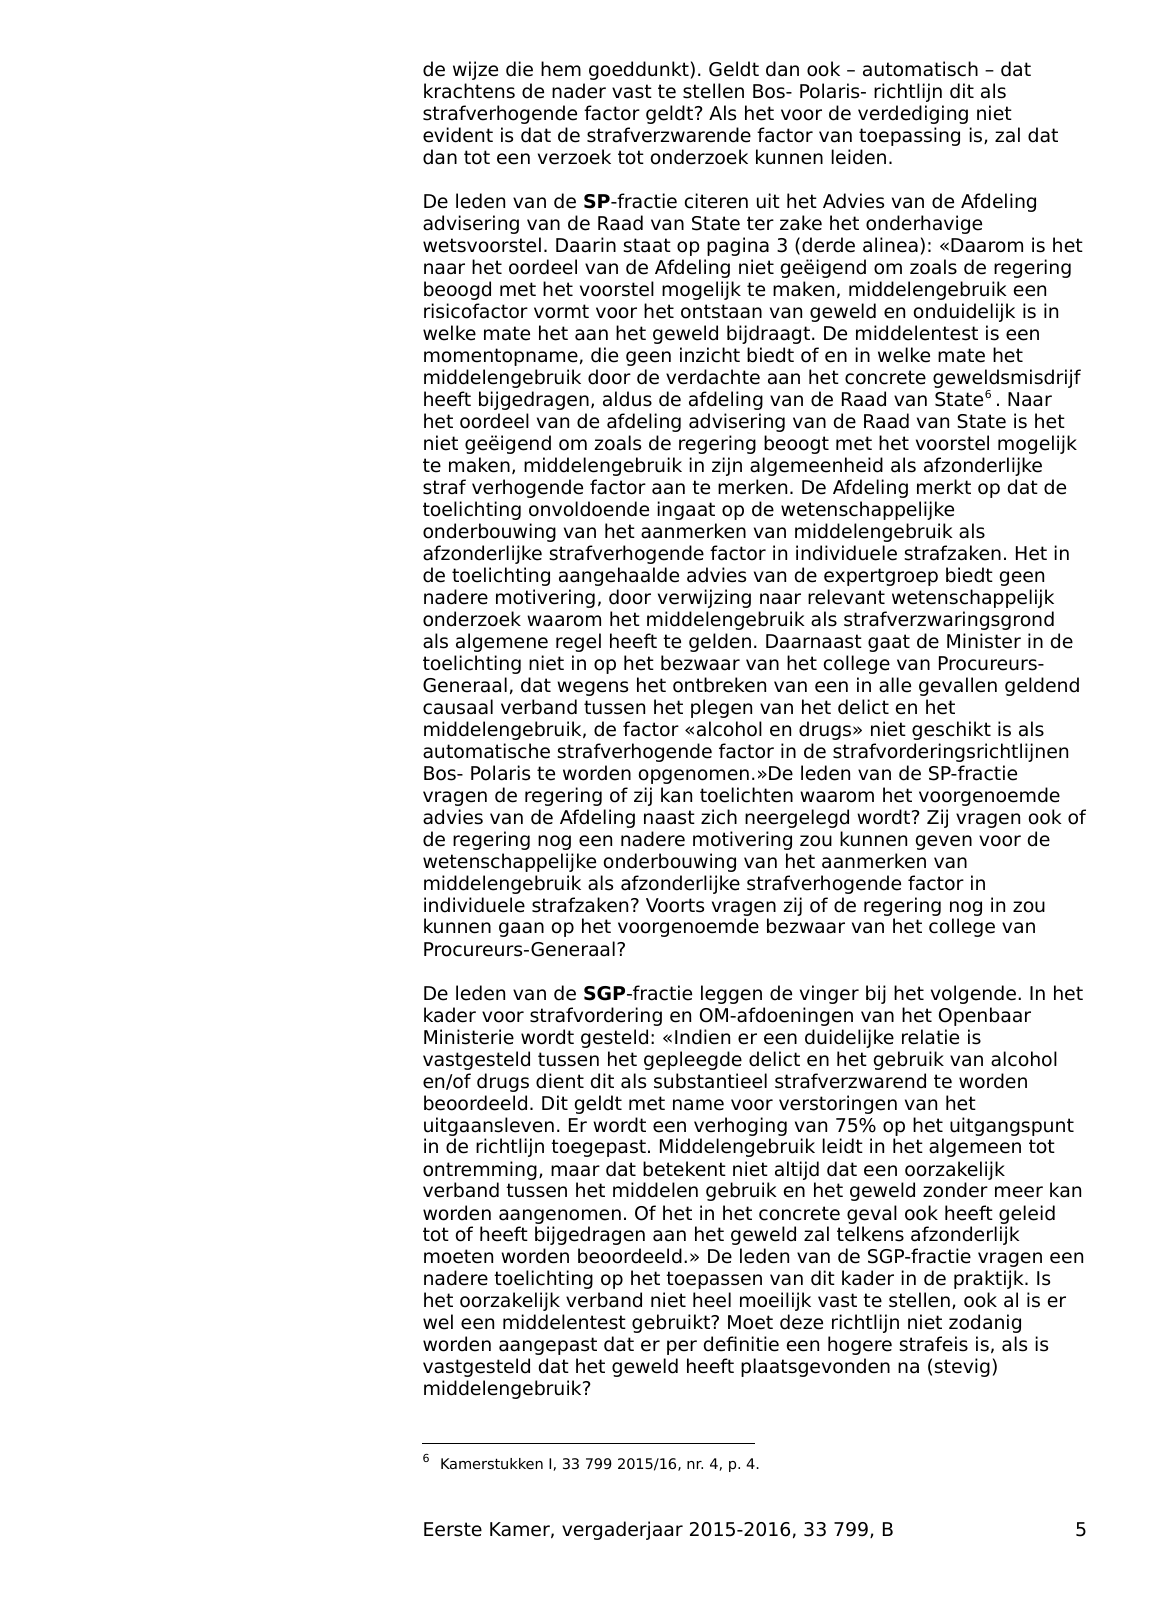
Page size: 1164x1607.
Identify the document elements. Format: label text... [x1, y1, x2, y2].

text De leden van de SGP-fractie leggen de vinger bij het volgende. In het kader voor strafvordering en OM-afdoeningen van het Openbaar Ministerie wordt gesteld: «Indien er een duidelijke relatie is vastgesteld tussen het gepleegde delict en het gebruik van alcohol en/of drugs dient dit als substantieel strafverzwarend te worden beoordeeld. Dit geldt met name voor verstoringen van het uitgaansleven. Er wordt een verhoging van 75% op het uitgangspunt in de richtlijn toegepast. Middelengebruik leidt in het algemeen tot ontremming, maar dat betekent niet altijd dat een oorzakelijk verband tussen het middelen gebruik en het geweld zonder meer kan worden aangenomen. Of het in het concrete geval ook heeft geleid tot of heeft bijgedragen aan het geweld zal telkens afzonderlijk moeten worden beoordeeld.» De leden van de SGP-fractie vragen een nadere toelichting op het toepassen van dit kader in de praktijk. Is het oorzakelijk verband niet heel moeilijk vast te stellen, ook al is er wel een middelentest gebruikt? Moet deze richtlijn niet zodanig worden aangepast dat er per definitie een hogere strafeis is, als is vastgesteld dat het geweld heeft plaatsgevonden na (stevig) middelengebruik? [422, 983, 1087, 1400]
text de wijze die hem goeddunkt). Geldt dan ook – automatisch – dat krachtens de nader vast te stellen Bos- Polaris- richtlijn dit als strafverhogende factor geldt? Als het voor de verdediging niet evident is dat de strafverzwarende factor van toepassing is, zal dat dan tot een verzoek tot onderzoek kunnen leiden. [422, 59, 1087, 169]
text Kamerstukken I, 33 799 2015/16, nr. 4, p. 4. [422, 1452, 1087, 1474]
text De leden van de SP-fractie citeren uit het Advies van de Afdeling advisering van de Raad van State ter zake het onderhavige wetsvoorstel. Daarin staat op pagina 3 (derde alinea): «Daarom is het naar het oordeel van de Afdeling niet geëigend om zoals de regering beoogd met het voorstel mogelijk te maken, middelengebruik een risicofactor vormt voor het ontstaan van geweld en onduidelijk is in welke mate het aan het geweld bijdraagt. De middelentest is een momentopname, die geen inzicht biedt of en in welke mate het middelengebruik door de verdachte aan het concrete geweldsmisdrijf heeft bijgedragen, aldus de afdeling van de Raad van State. Naar het oordeel van de afdeling advisering van de Raad van State is het niet geëigend om zoals de regering beoogt met het voorstel mogelijk te maken, middelengebruik in zijn algemeenheid als afzonderlijke straf verhogende factor aan te merken. De Afdeling merkt op dat de toelichting onvoldoende ingaat op de wetenschappelijke onderbouwing van het aanmerken van middelengebruik als afzonderlijke strafverhogende factor in individuele strafzaken. Het in de toelichting aangehaalde advies van de expertgroep biedt geen nadere motivering, door verwijzing naar relevant wetenschappelijk onderzoek waarom het middelengebruik als strafverzwaringsgrond als algemene regel heeft te gelden. Daarnaast gaat de Minister in de toelichting niet in op het bezwaar van het college van Procureurs-Generaal, dat wegens het ontbreken van een in alle gevallen geldend causaal verband tussen het plegen van het delict en het middelengebruik, de factor «alcohol en drugs» niet geschikt is als automatische strafverhogende factor in de strafvorderingsrichtlijnen Bos- Polaris te worden opgenomen.»De leden van de SP-fractie vragen de regering of zij kan toelichten waarom het voorgenoemde advies van de Afdeling naast zich neergelegd wordt? Zij vragen ook of de regering nog een nadere motivering zou kunnen geven voor de wetenschappelijke onderbouwing van het aanmerken van middelengebruik als afzonderlijke strafverhogende factor in individuele strafzaken? Voorts vragen zij of de regering nog in zou kunnen gaan op het voorgenoemde bezwaar van het college van Procureurs-Generaal? [422, 191, 1087, 960]
